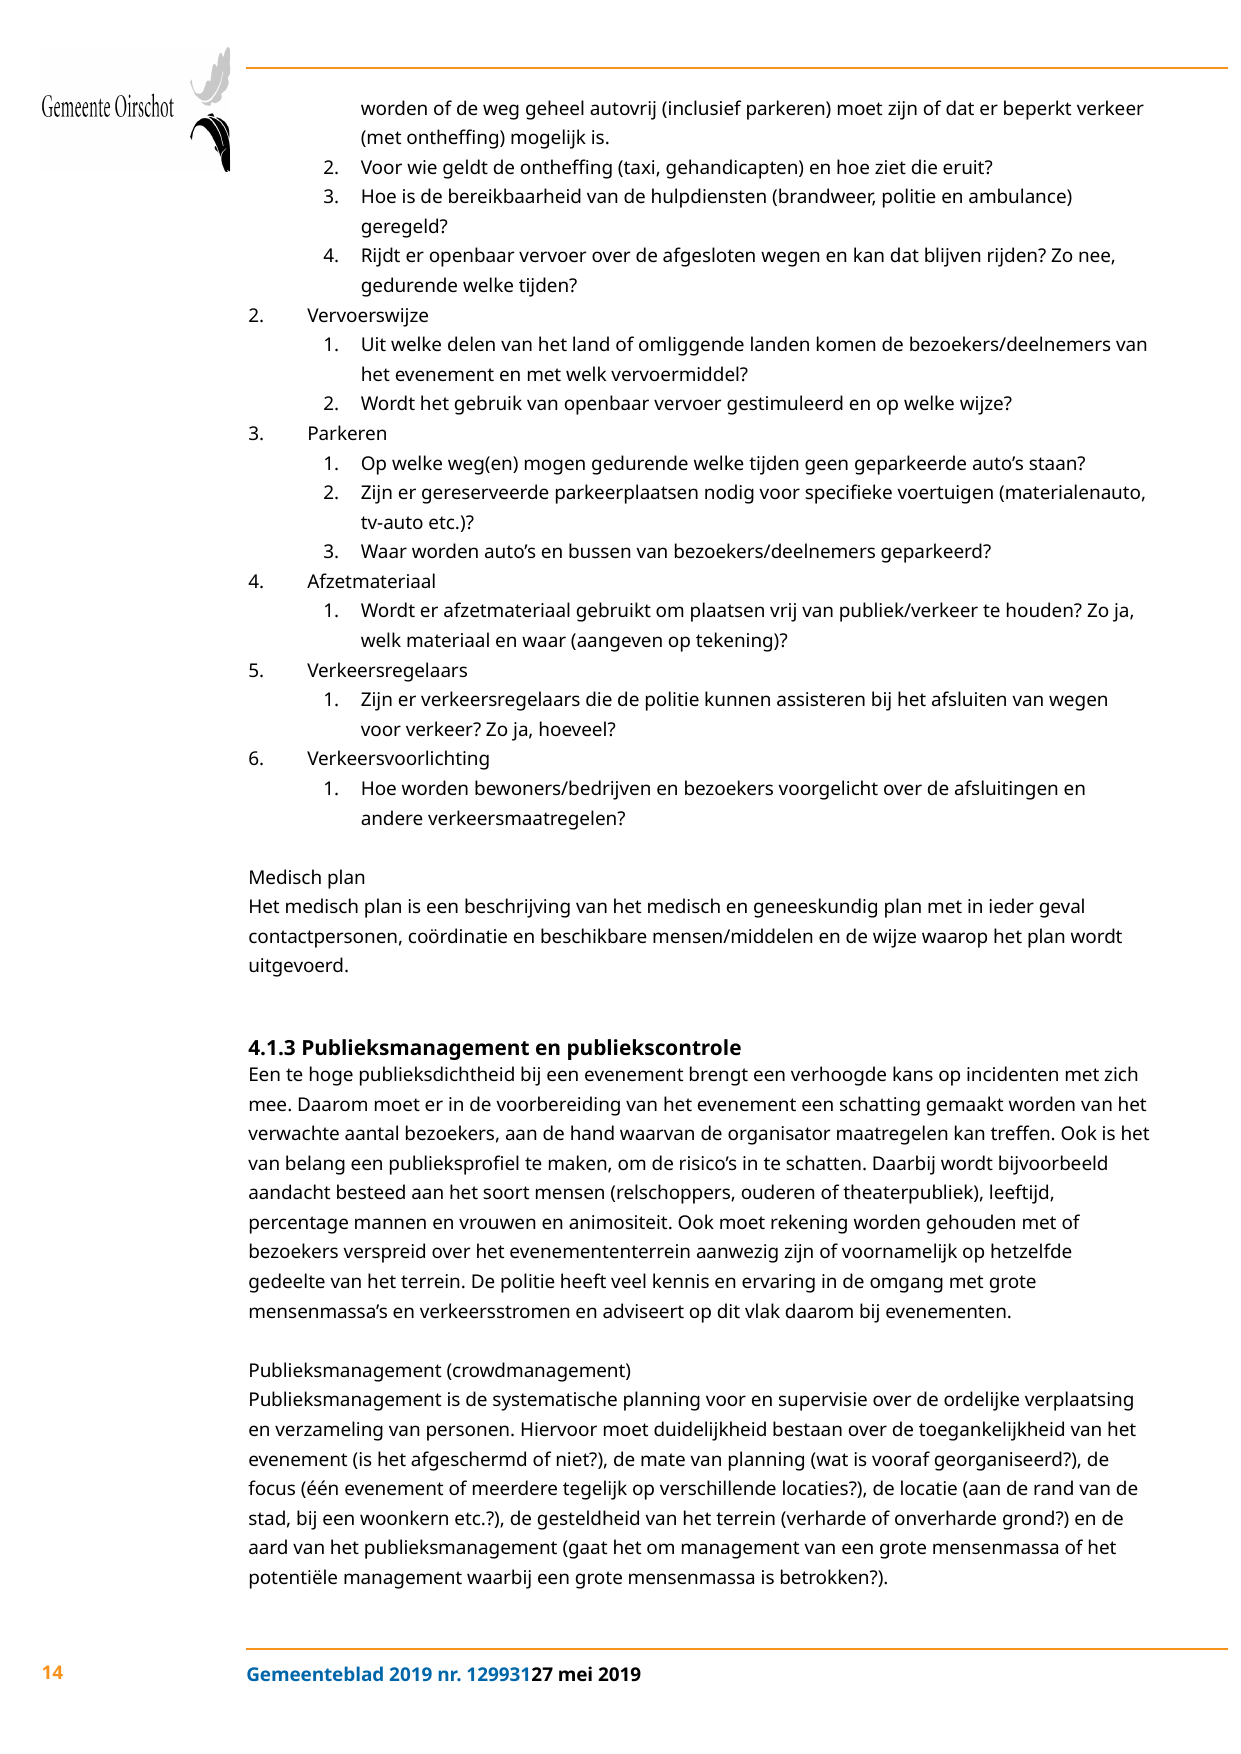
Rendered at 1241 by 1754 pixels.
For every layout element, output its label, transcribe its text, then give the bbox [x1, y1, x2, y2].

text Het medisch plan is een beschrijving van het medisch en geneeskundig plan met in ieder geval contactpersonen, coördinatie en beschikbare mensen/middelen en de wijze waarop het plan wordt uitgevoerd. [248, 893, 1152, 978]
list Verkeersregelaars [248, 657, 1152, 683]
text Publieksmanagement (crowdmanagement) [248, 1357, 1152, 1383]
list Zijn er verkeersregelaars die de politie kunnen assisteren bij het afsluiten van wegen voor verkeer? Zo ja, hoeveel? [323, 686, 1152, 742]
list Vervoerswijze [248, 302, 1152, 328]
list Waar worden auto’s en bussen van bezoekers/deelnemers geparkeerd? [323, 538, 1152, 564]
list worden of de weg geheel autovrij (inclusief parkeren) moet zijn of dat er beperkt verkeer (met ontheffing) mogelijk is. [323, 95, 1152, 150]
list Afzetmateriaal [248, 568, 1152, 594]
text Medisch plan [248, 864, 1152, 890]
list Wordt het gebruik van openbaar vervoer gestimuleerd en op welke wijze? [323, 391, 1152, 416]
text 4.1.3 Publieksmanagement en publiekscontrole [248, 1033, 1152, 1061]
text Een te hoge publieksdichtheid bij een evenement brengt een verhoogde kans op incidenten met zich mee. Daarom moet er in de voorbereiding van het evenement een schatting gemaakt worden van het verwachte aantal bezoekers, aan de hand waarvan de organisator maatregelen kan treffen. Ook is het van belang een publieksprofiel te maken, om de risico’s in te schatten. Daarbij wordt bijvoorbeeld aandacht besteed aan het soort mensen (relschoppers, ouderen of theaterpubliek), leeftijd, percentage mannen en vrouwen en animositeit. Ook moet rekening worden gehouden met of bezoekers verspreid over het evenemententerrein aanwezig zijn of voornamelijk op hetzelfde gedeelte van het terrein. De politie heeft veel kennis en ervaring in de omgang met grote mensenmassa’s en verkeersstromen en adviseert op dit vlak daarom bij evenementen. [248, 1061, 1152, 1323]
picture [41, 47, 231, 172]
list Rijdt er openbaar vervoer over de afgesloten wegen en kan dat blijven rijden? Zo nee, gedurende welke tijden? [323, 243, 1152, 298]
list Parkeren [248, 420, 1152, 446]
list Hoe is de bereikbaarheid van de hulpdiensten (brandweer, politie en ambulance) geregeld? [323, 183, 1152, 239]
list Wordt er afzetmateriaal gebruikt om plaatsen vrij van publiek/verkeer te houden? Zo ja, welk materiaal en waar (aangeven op tekening)? [323, 598, 1152, 653]
list Verkeersvoorlichting [248, 746, 1152, 771]
list Op welke weg(en) mogen gedurende welke tijden geen geparkeerde auto’s staan? [323, 450, 1152, 476]
list Uit welke delen van het land of omliggende landen komen de bezoekers/deelnemers van het evenement en met welk vervoermiddel? [323, 331, 1152, 387]
list Zijn er gereserveerde parkeerplaatsen nodig voor specifieke voertuigen (materialenauto, tv-auto etc.)? [323, 479, 1152, 535]
list Hoe worden bewoners/bedrijven en bezoekers voorgelicht over de afsluitingen en andere verkeersmaatregelen? [323, 775, 1152, 831]
list Voor wie geldt de ontheffing (taxi, gehandicapten) en hoe ziet die eruit? [323, 154, 1152, 180]
text Publieksmanagement is de systematische planning voor en supervisie over de ordelijke verplaatsing en verzameling van personen. Hiervoor moet duidelijkheid bestaan over de toegankelijkheid van het evenement (is het afgeschermd of niet?), de mate van planning (wat is vooraf georganiseerd?), de focus (één evenement of meerdere tegelijk op verschillende locaties?), de locatie (aan de rand van de stad, bij een woonkern etc.?), de gesteldheid van het terrein (verharde of onverharde grond?) en de aard van het publieksmanagement (gaat het om management van een grote mensenmassa of het potentiële management waarbij een grote mensenmassa is betrokken?). [248, 1387, 1152, 1590]
